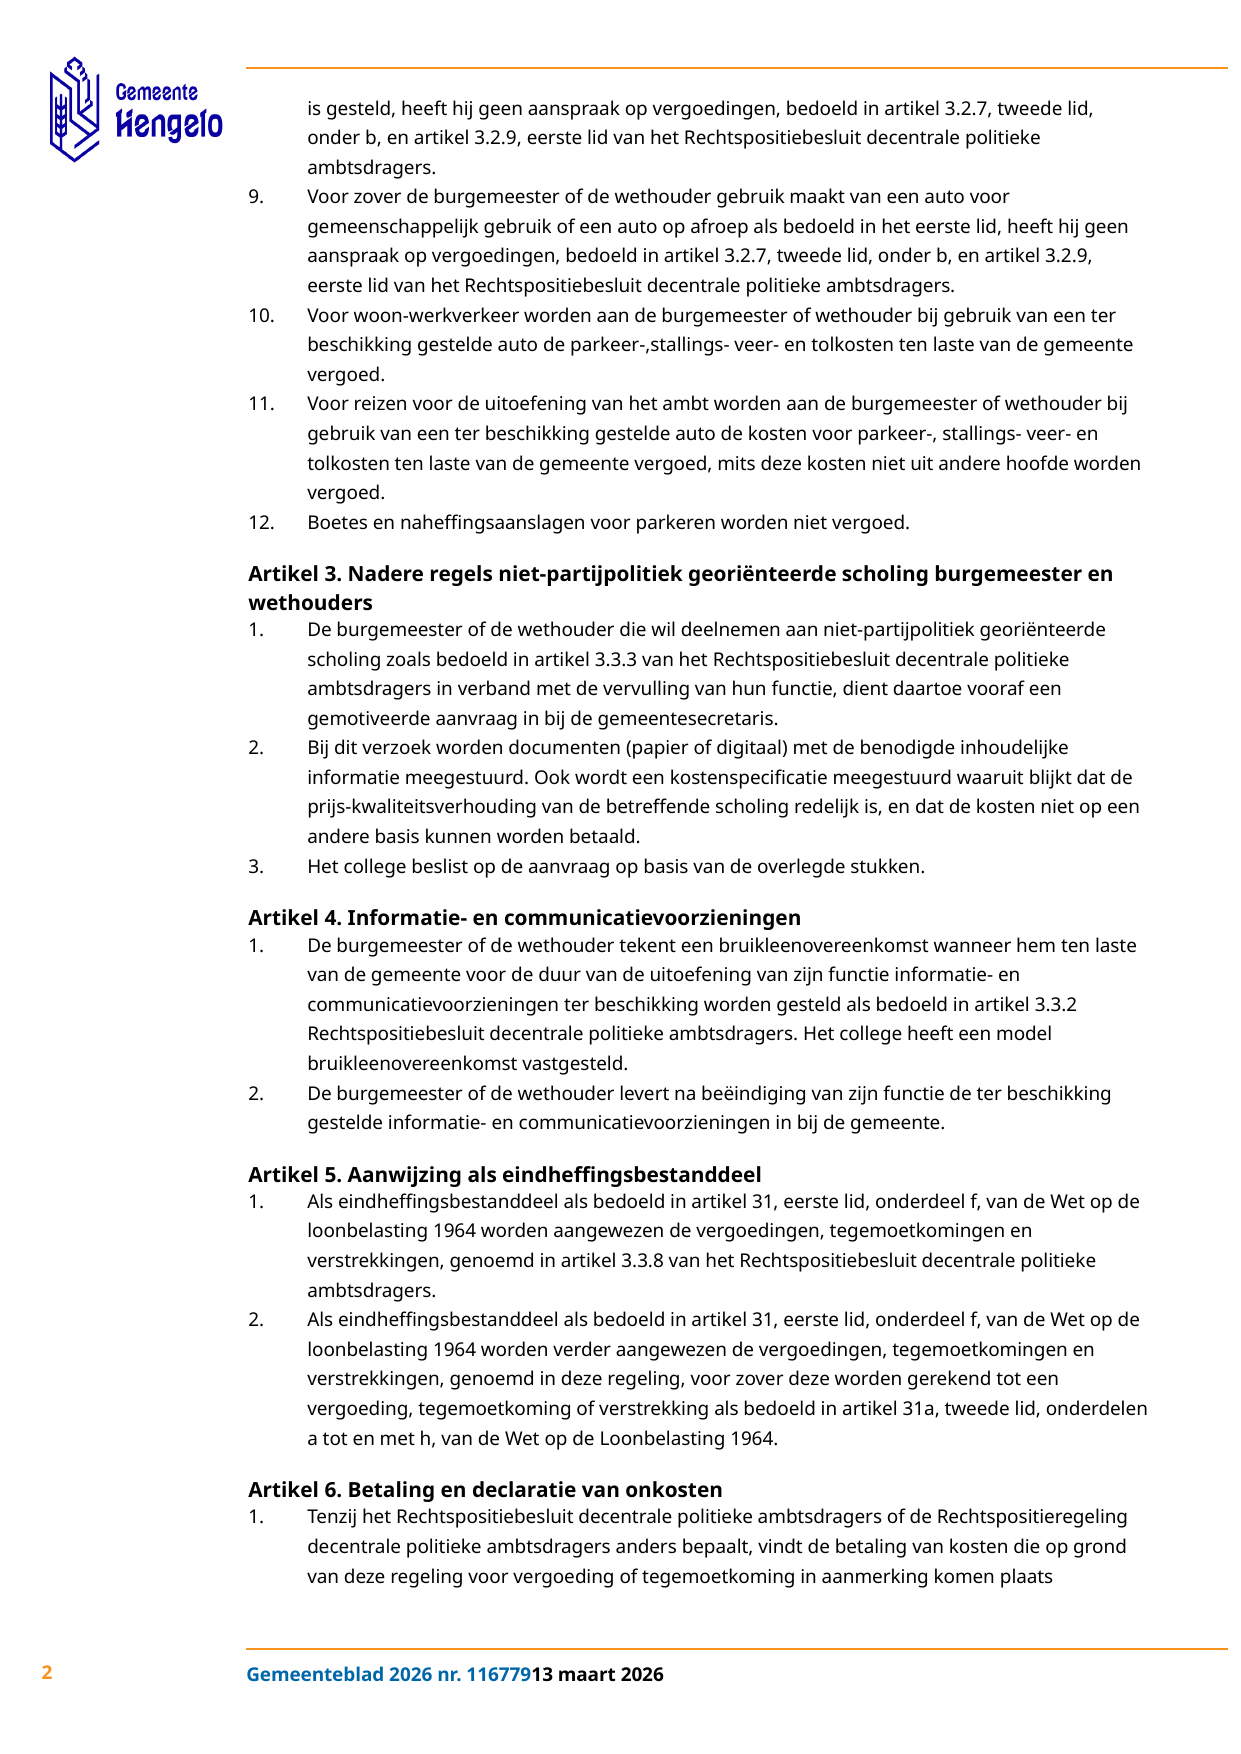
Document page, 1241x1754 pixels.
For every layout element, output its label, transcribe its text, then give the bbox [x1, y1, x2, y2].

list De burgemeester of de wethouder levert na beëindiging van zijn functie de ter beschikking gestelde informatie- en communicatievoorzieningen in bij de gemeente. [248, 1080, 1152, 1135]
list Tenzij het Rechtspositiebesluit decentrale politieke ambtsdragers of de Rechtspositieregeling decentrale politieke ambtsdragers anders bepaalt, vindt de betaling van kosten die op grond van deze regeling voor vergoeding of tegemoetkoming in aanmerking komen plaats [248, 1504, 1152, 1588]
list Boetes en naheffingsaanslagen voor parkeren worden niet vergoed. [248, 509, 1152, 535]
list Voor reizen voor de uitoefening van het ambt worden aan de burgemeester of wethouder bij gebruik van een ter beschikking gestelde auto de kosten voor parkeer-, stallings- veer- en tolkosten ten laste van de gemeente vergoed, mits deze kosten niet uit andere hoofde worden vergoed. [248, 391, 1152, 505]
list Bij dit verzoek worden documenten (papier of digitaal) met de benodigde inhoudelijke informatie meegestuurd. Ook wordt een kostenspecificatie meegestuurd waaruit blijkt dat de prijs-kwaliteitsverhouding van de betreffende scholing redelijk is, en dat de kosten niet op een andere basis kunnen worden betaald. [248, 734, 1152, 849]
list is gesteld, heeft hij geen aanspraak op vergoedingen, bedoeld in artikel 3.2.7, tweede lid, onder b, en artikel 3.2.9, eerste lid van het Rechtspositiebesluit decentrale politieke ambtsdragers. [248, 95, 1152, 180]
list Voor woon-werkverkeer worden aan de burgemeester of wethouder bij gebruik van een ter beschikking gestelde auto de parkeer-,stallings- veer- en tolkosten ten laste van de gemeente vergoed. [248, 302, 1152, 387]
list Het college beslist op de aanvraag op basis van de overlegde stukken. [248, 853, 1152, 879]
picture [41, 47, 231, 172]
text Artikel 3. Nadere regels niet-partijpolitiek georiënteerde scholing burgemeester en wethouders [248, 559, 1152, 616]
text Artikel 5. Aanwijzing als eindheffingsbestanddeel [248, 1160, 1152, 1188]
list Als eindheffingsbestanddeel als bedoeld in artikel 31, eerste lid, onderdeel f, van de Wet op de loonbelasting 1964 worden aangewezen de vergoedingen, tegemoetkomingen en verstrekkingen, genoemd in artikel 3.3.8 van het Rechtspositiebesluit decentrale politieke ambtsdragers. [248, 1188, 1152, 1303]
text Artikel 6. Betaling en declaratie van onkosten [248, 1475, 1152, 1504]
list De burgemeester of de wethouder tekent een bruikleenovereenkomst wanneer hem ten laste van de gemeente voor de duur van de uitoefening van zijn functie informatie- en communicatievoorzieningen ter beschikking worden gesteld als bedoeld in artikel 3.3.2 Rechtspositiebesluit decentrale politieke ambtsdragers. Het college heeft een model bruikleenovereenkomst vastgesteld. [248, 932, 1152, 1076]
list Voor zover de burgemeester of de wethouder gebruik maakt van een auto voor gemeenschappelijk gebruik of een auto op afroep als bedoeld in het eerste lid, heeft hij geen aanspraak op vergoedingen, bedoeld in artikel 3.2.7, tweede lid, onder b, en artikel 3.2.9, eerste lid van het Rechtspositiebesluit decentrale politieke ambtsdragers. [248, 183, 1152, 298]
text Artikel 4. Informatie- en communicatievoorzieningen [248, 903, 1152, 932]
list De burgemeester of de wethouder die wil deelnemen aan niet-partijpolitiek georiënteerde scholing zoals bedoeld in artikel 3.3.3 van het Rechtspositiebesluit decentrale politieke ambtsdragers in verband met de vervulling van hun functie, dient daartoe vooraf een gemotiveerde aanvraag in bij de gemeentesecretaris. [248, 616, 1152, 731]
list Als eindheffingsbestanddeel als bedoeld in artikel 31, eerste lid, onderdeel f, van de Wet op de loonbelasting 1964 worden verder aangewezen de vergoedingen, tegemoetkomingen en verstrekkingen, genoemd in deze regeling, voor zover deze worden gerekend tot een vergoeding, tegemoetkoming of verstrekking als bedoeld in artikel 31a, tweede lid, onderdelen a tot en met h, van de Wet op de Loonbelasting 1964. [248, 1306, 1152, 1451]
